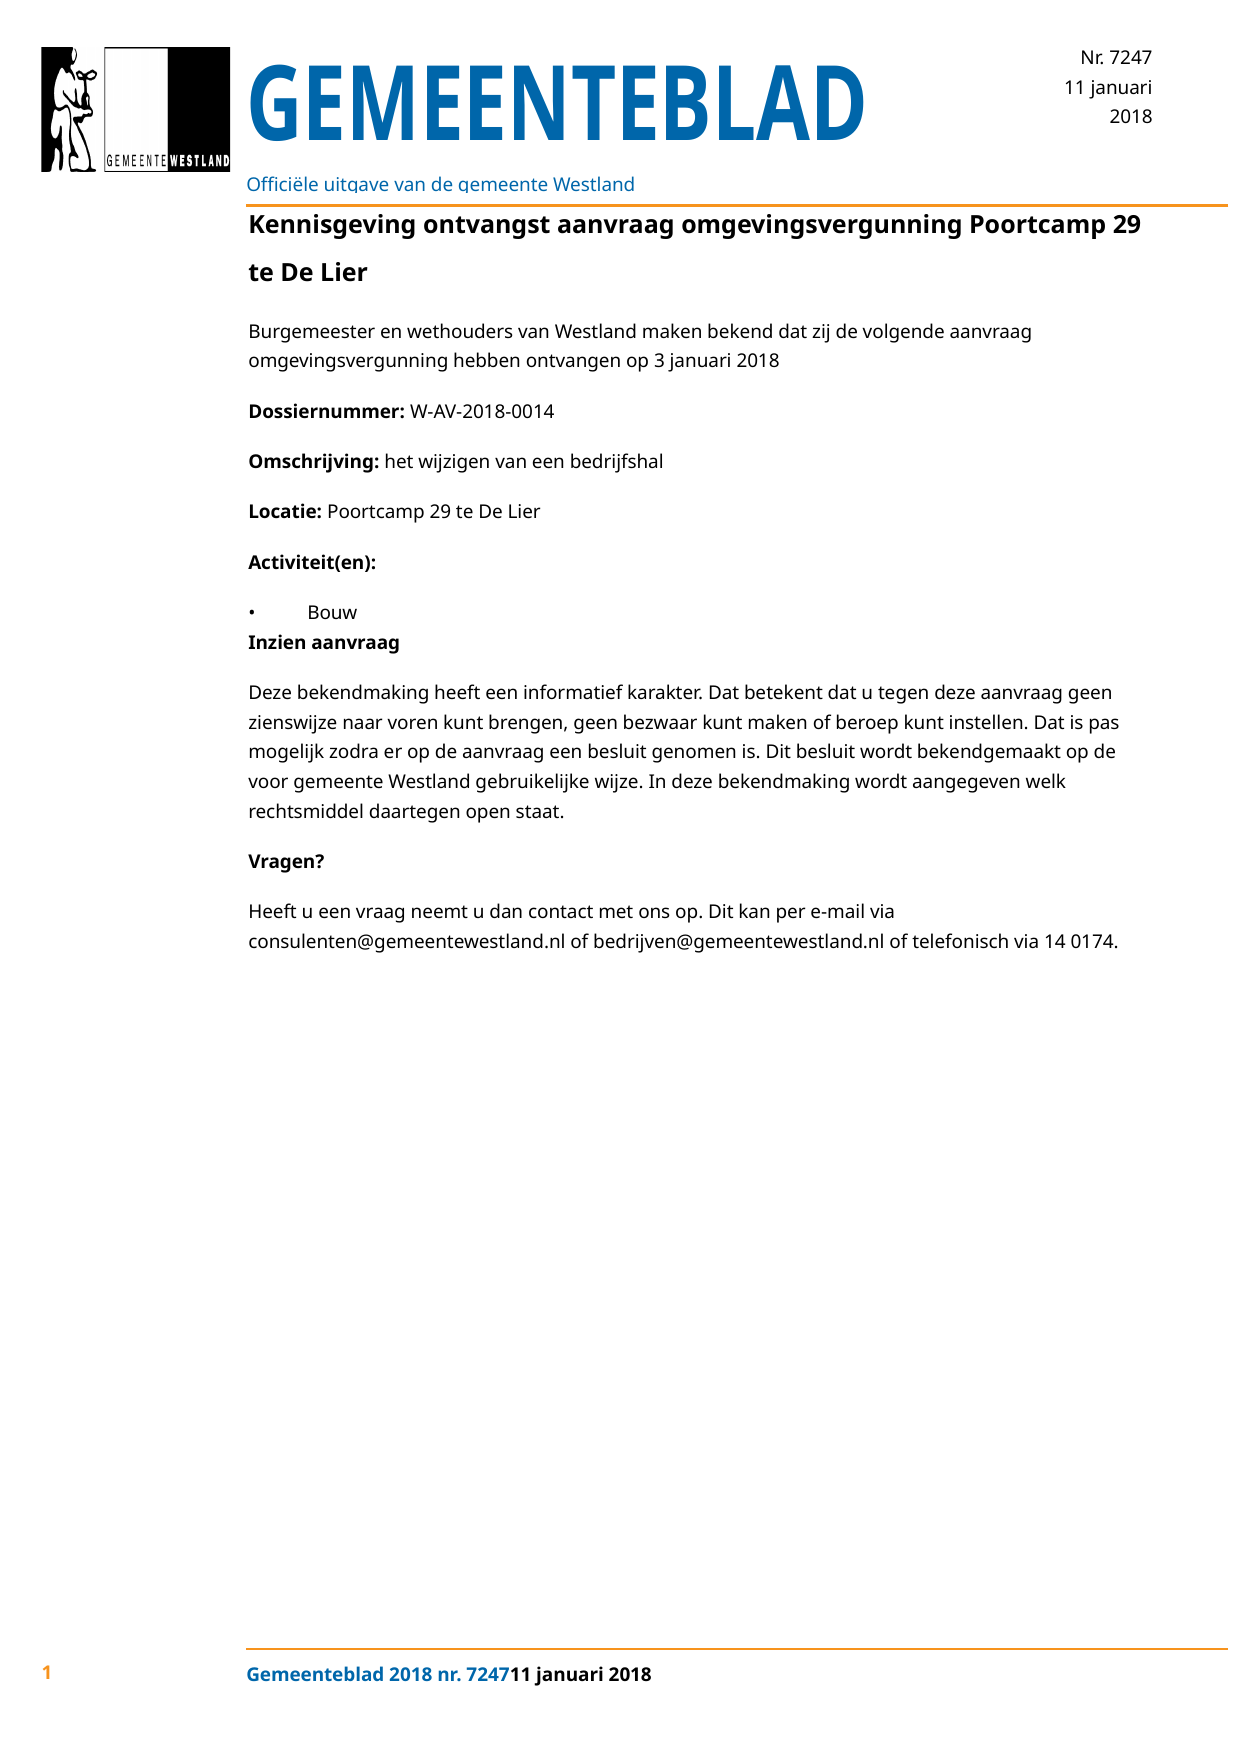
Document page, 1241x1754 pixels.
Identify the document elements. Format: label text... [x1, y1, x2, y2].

list Bouw [248, 599, 1152, 625]
text Inzien aanvraag [248, 629, 1152, 655]
text Omschrijving: het wijzigen van een bedrijfshal [248, 448, 1152, 474]
text Locatie: Poortcamp 29 te De Lier [248, 499, 1152, 524]
picture [41, 47, 231, 172]
text Activiteit(en): [248, 549, 1152, 575]
text Kennisgeving ontvangst aanvraag omgevingsvergunning Poortcamp 29 te De Lier [248, 207, 1152, 288]
text Vragen? [248, 848, 1152, 874]
text Heeft u een vraag neemt u dan contact met ons op. Dit kan per e-mail via consulenten@gemeentewestland.nl of bedrijven@gemeentewestland.nl of telefonisch via 14 0174. [248, 899, 1152, 954]
text Deze bekendmaking heeft een informatief karakter. Dat betekent dat u tegen deze aanvraag geen zienswijze naar voren kunt brengen, geen bezwaar kunt maken of beroep kunt instellen. Dat is pas mogelijk zodra er op de aanvraag een besluit genomen is. Dit besluit wordt bekendgemaakt op de voor gemeente Westland gebruikelijke wijze. In deze bekendmaking wordt aangegeven welk rechtsmiddel daartegen open staat. [248, 679, 1152, 824]
text Dossiernummer: W-AV-2018-0014 [248, 398, 1152, 424]
text Burgemeester en wethouders van Westland maken bekend dat zij de volgende aanvraag omgevingsvergunning hebben ontvangen op 3 januari 2018 [248, 318, 1152, 373]
